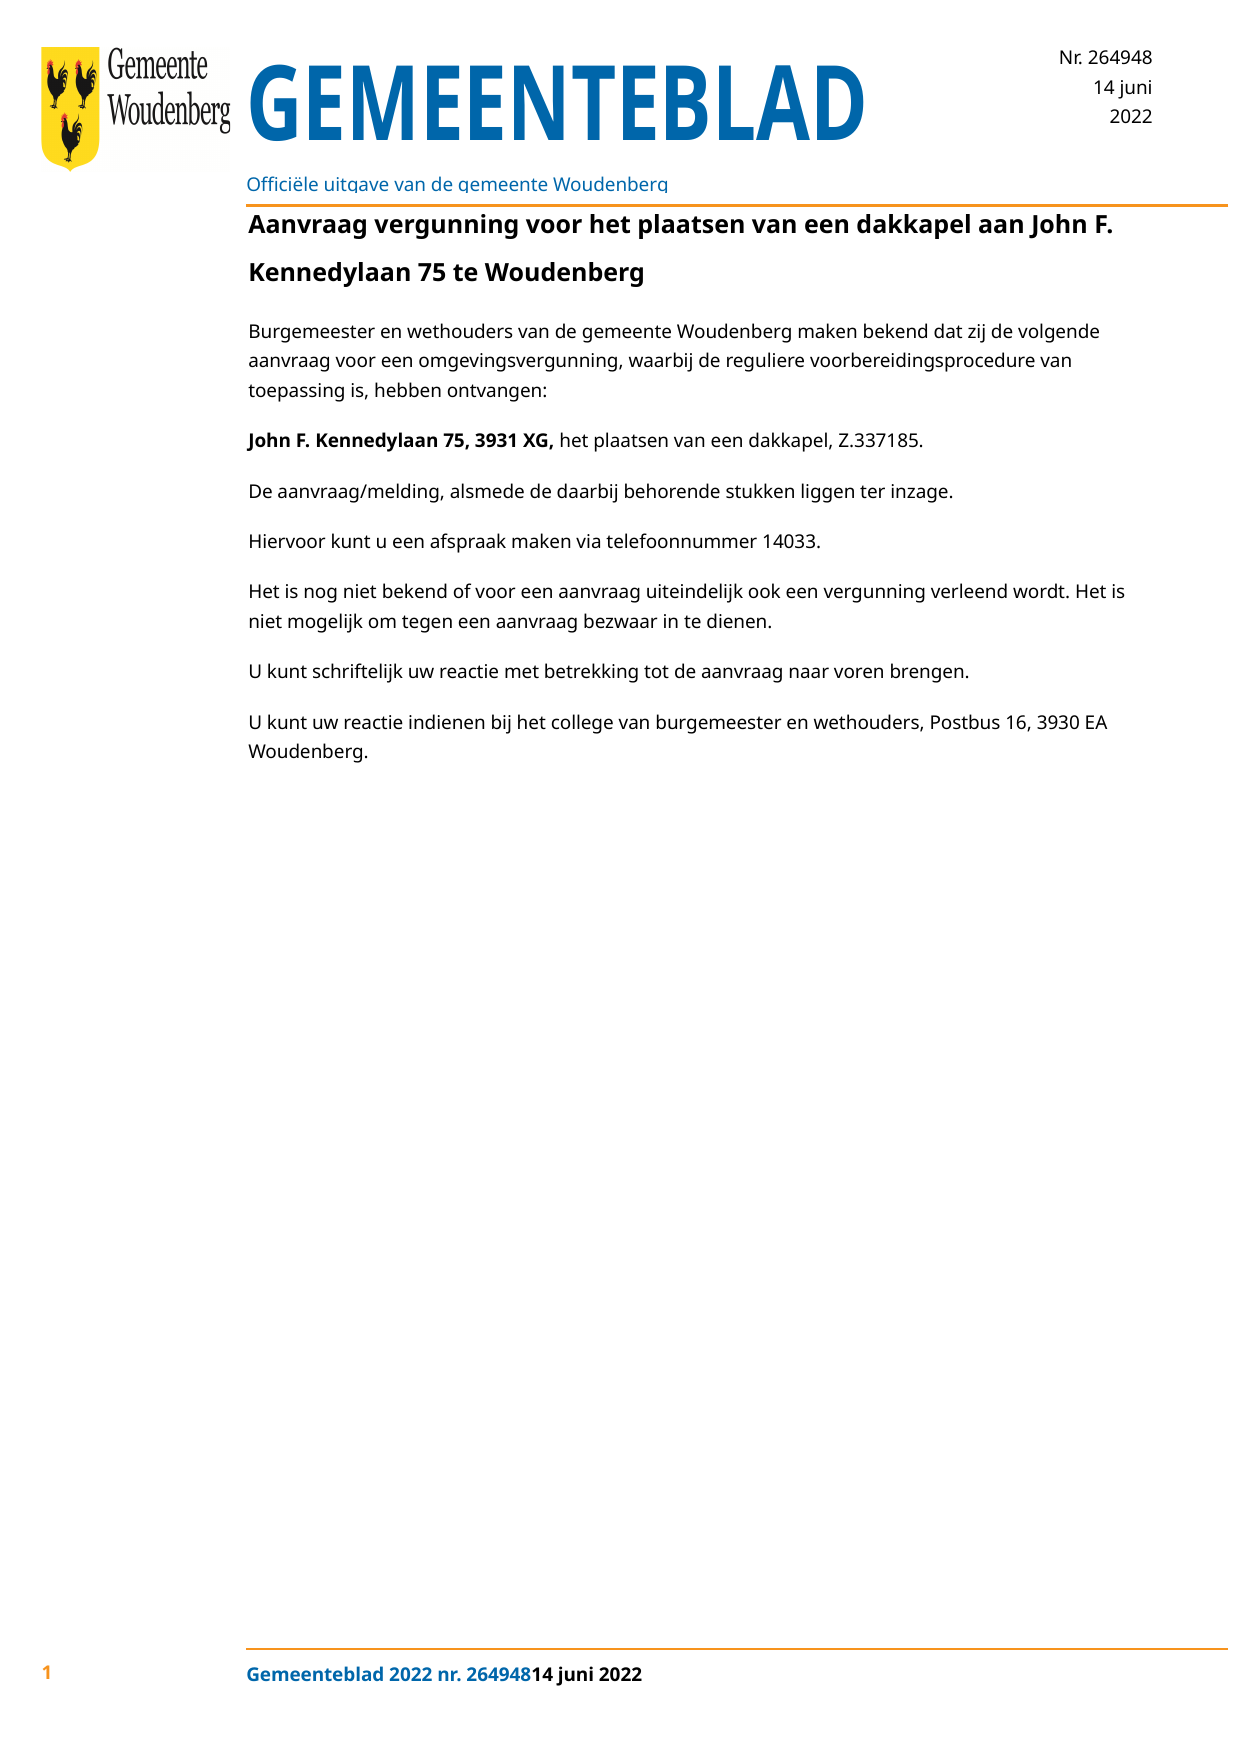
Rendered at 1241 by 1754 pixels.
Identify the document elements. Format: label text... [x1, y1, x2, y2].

text Hiervoor kunt u een afspraak maken via telefoonnummer 14033. [248, 528, 1152, 554]
text John F. Kennedylaan 75, 3931 XG, het plaatsen van een dakkapel, Z.337185. [248, 427, 1152, 453]
text U kunt uw reactie indienen bij het college van burgemeester en wethouders, Postbus 16, 3930 EA Woudenberg. [248, 709, 1152, 764]
text Burgemeester en wethouders van de gemeente Woudenberg maken bekend dat zij de volgende aanvraag voor een omgevingsvergunning, waarbij de reguliere voorbereidingsprocedure van toepassing is, hebben ontvangen: [248, 318, 1152, 403]
text Het is nog niet bekend of voor een aanvraag uiteindelijk ook een vergunning verleend wordt. Het is niet mogelijk om tegen een aanvraag bezwaar in te dienen. [248, 579, 1152, 634]
picture [41, 47, 231, 172]
text De aanvraag/melding, alsmede de daarbij behorende stukken liggen ter inzage. [248, 478, 1152, 504]
text U kunt schriftelijk uw reactie met betrekking tot de aanvraag naar voren brengen. [248, 659, 1152, 684]
text Aanvraag vergunning voor het plaatsen van een dakkapel aan John F. Kennedylaan 75 te Woudenberg [248, 207, 1152, 288]
